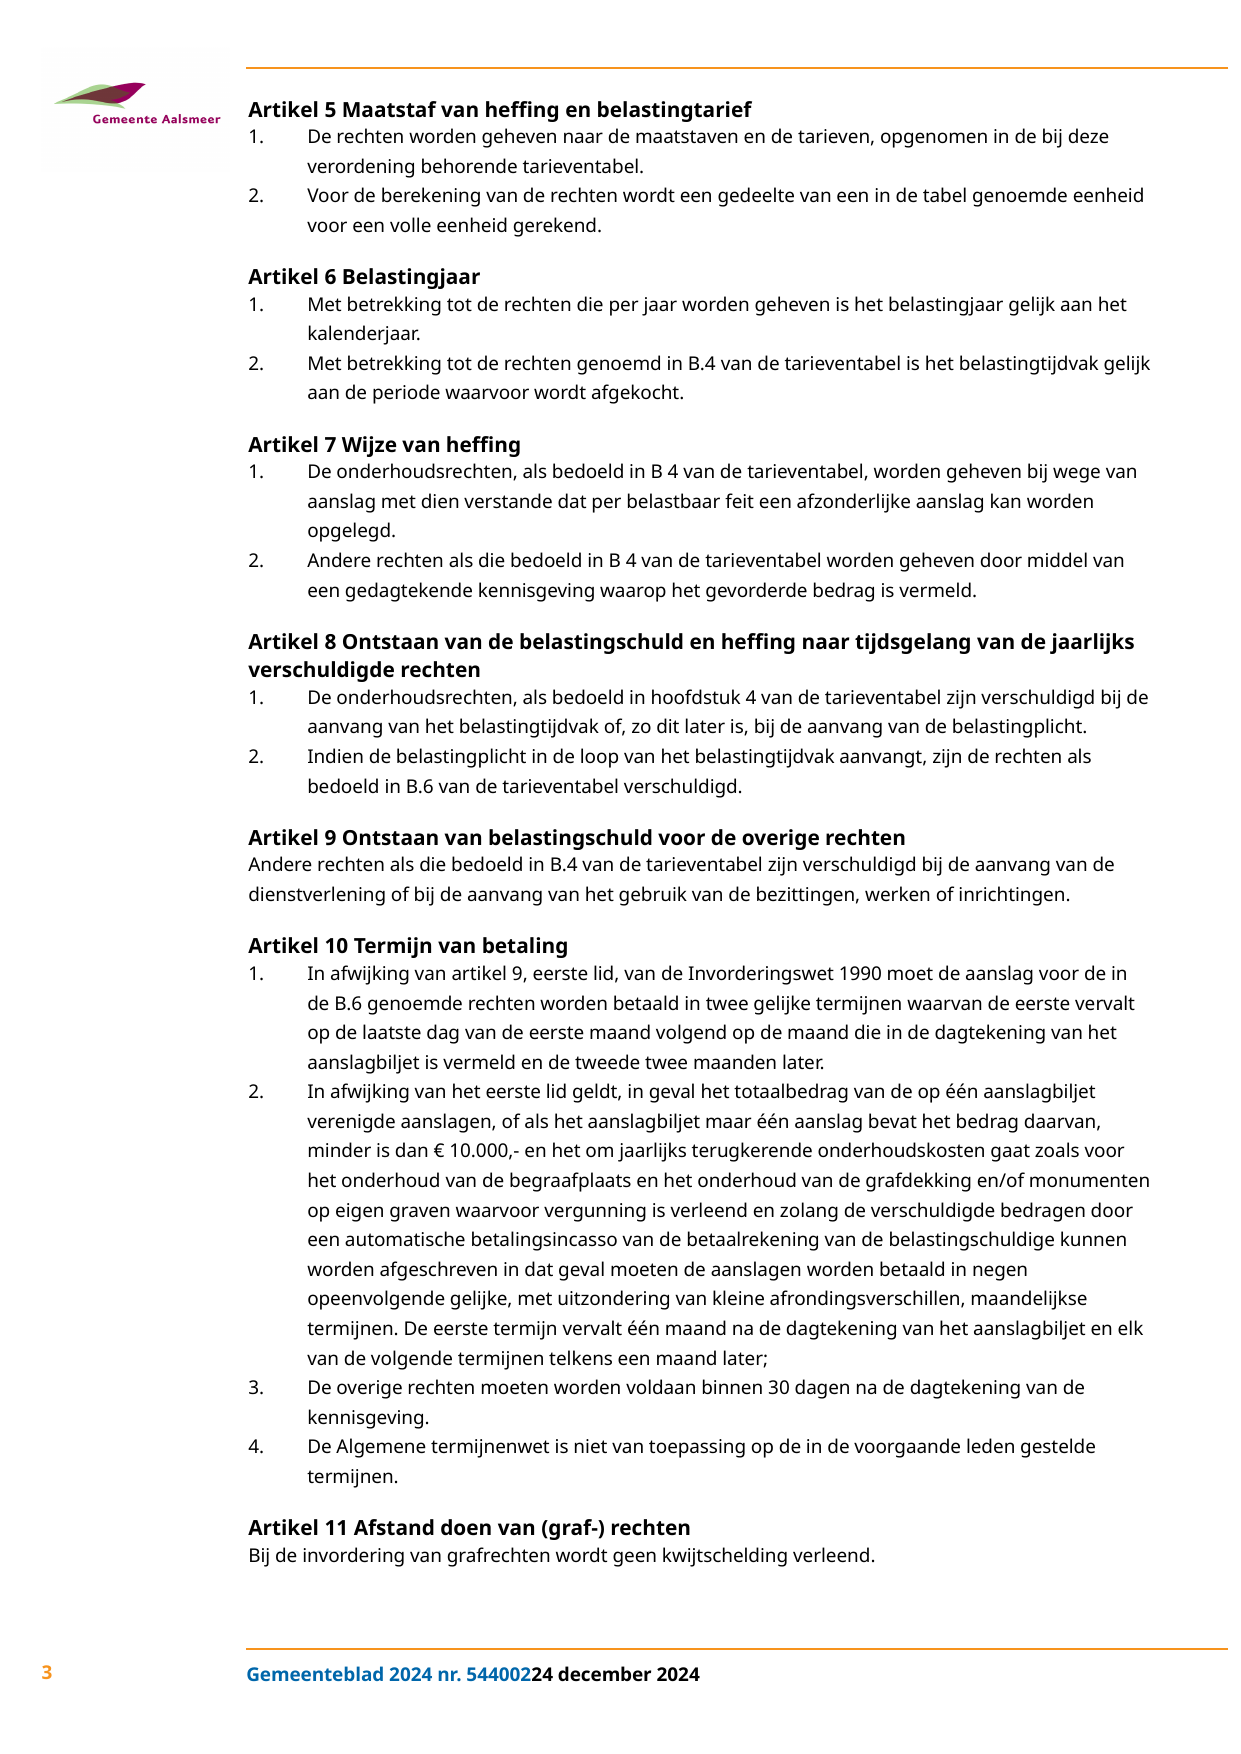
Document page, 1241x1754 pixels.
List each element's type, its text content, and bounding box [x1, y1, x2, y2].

list De onderhoudsrechten, als bedoeld in hoofdstuk 4 van de tarieventabel zijn verschuldigd bij de aanvang van het belastingtijdvak of, zo dit later is, bij de aanvang van de belastingplicht. [248, 684, 1152, 739]
text Bij de invordering van grafrechten wordt geen kwijtschelding verleend. [248, 1542, 1152, 1568]
list Indien de belastingplicht in de loop van het belastingtijdvak aanvangt, zijn de rechten als bedoeld in B.6 van de tarieventabel verschuldigd. [248, 743, 1152, 798]
picture [41, 47, 231, 172]
list De Algemene termijnenwet is niet van toepassing op de in de voorgaande leden gestelde termijnen. [248, 1433, 1152, 1489]
list Met betrekking tot de rechten die per jaar worden geheven is het belastingjaar gelijk aan het kalenderjaar. [248, 291, 1152, 346]
list In afwijking van het eerste lid geldt, in geval het totaalbedrag van de op één aanslagbiljet verenigde aanslagen, of als het aanslagbiljet maar één aanslag bevat het bedrag daarvan, minder is dan € 10.000,- en het om jaarlijks terugkerende onderhoudskosten gaat zoals voor het onderhoud van de begraafplaats en het onderhoud van de grafdekking en/of monumenten op eigen graven waarvoor vergunning is verleend en zolang de verschuldigde bedragen door een automatische betalingsincasso van de betaalrekening van de belastingschuldige kunnen worden afgeschreven in dat geval moeten de aanslagen worden betaald in negen opeenvolgende gelijke, met uitzondering van kleine afrondingsverschillen, maandelijkse termijnen. De eerste termijn vervalt één maand na de dagtekening van het aanslagbiljet en elk van de volgende termijnen telkens een maand later; [248, 1078, 1152, 1370]
text Artikel 7 Wijze van heffing [248, 430, 1152, 458]
list De rechten worden geheven naar de maatstaven en de tarieven, opgenomen in de bij deze verordening behorende tarieventabel. [248, 123, 1152, 178]
list Voor de berekening van de rechten wordt een gedeelte van een in de tabel genoemde eenheid voor een volle eenheid gerekend. [248, 182, 1152, 238]
text Artikel 6 Belastingjaar [248, 262, 1152, 291]
text Andere rechten als die bedoeld in B.4 van de tarieventabel zijn verschuldigd bij de aanvang van de dienstverlening of bij de aanvang van het gebruik van de bezittingen, werken of inrichtingen. [248, 852, 1152, 907]
text Artikel 9 Ontstaan van belastingschuld voor de overige rechten [248, 823, 1152, 852]
text Artikel 10 Termijn van betaling [248, 932, 1152, 960]
text Artikel 11 Afstand doen van (graf-) rechten [248, 1513, 1152, 1542]
list Andere rechten als die bedoeld in B 4 van de tarieventabel worden geheven door middel van een gedagtekende kennisgeving waarop het gevorderde bedrag is vermeld. [248, 547, 1152, 602]
text Artikel 5 Maatstaf van heffing en belastingtarief [248, 95, 1152, 123]
list In afwijking van artikel 9, eerste lid, van de Invorderingswet 1990 moet de aanslag voor de in de B.6 genoemde rechten worden betaald in twee gelijke termijnen waarvan de eerste vervalt op de laatste dag van de eerste maand volgend op de maand die in de dagtekening van het aanslagbiljet is vermeld en de tweede twee maanden later. [248, 960, 1152, 1074]
text Artikel 8 Ontstaan van de belastingschuld en heffing naar tijdsgelang van de jaarlijks verschuldigde rechten [248, 627, 1152, 684]
list Met betrekking tot de rechten genoemd in B.4 van de tarieventabel is het belastingtijdvak gelijk aan de periode waarvoor wordt afgekocht. [248, 350, 1152, 405]
list De overige rechten moeten worden voldaan binnen 30 dagen na de dagtekening van de kennisgeving. [248, 1374, 1152, 1429]
list De onderhoudsrechten, als bedoeld in B 4 van de tarieventabel, worden geheven bij wege van aanslag met dien verstande dat per belastbaar feit een afzonderlijke aanslag kan worden opgelegd. [248, 458, 1152, 543]
